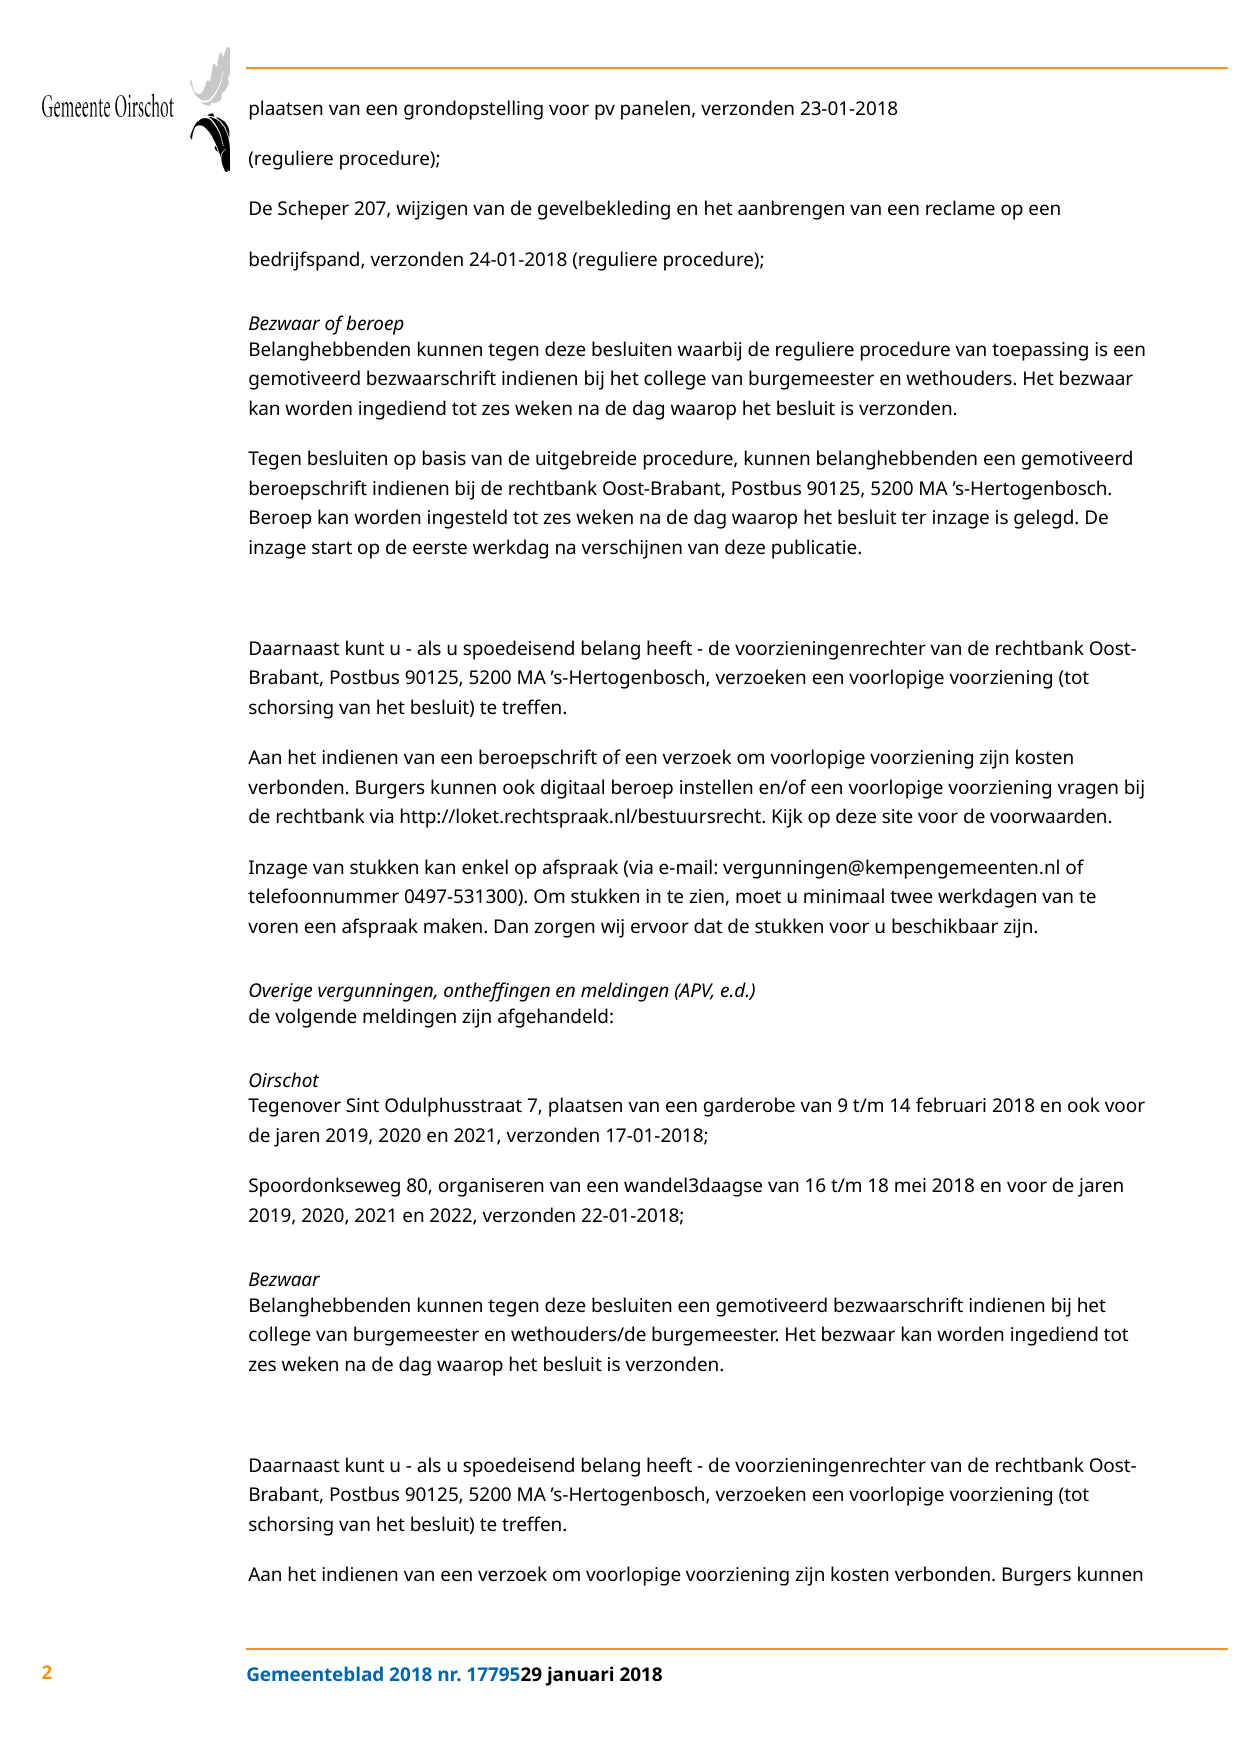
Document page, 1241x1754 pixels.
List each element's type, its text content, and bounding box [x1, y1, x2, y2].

text bedrijfspand, verzonden 24-01-2018 (reguliere procedure); [248, 246, 1152, 272]
text Aan het indienen van een beroepschrift of een verzoek om voorlopige voorziening zijn kosten verbonden. Burgers kunnen ook digitaal beroep instellen en/of een voorlopige voorziening vragen bij de rechtbank via http://loket.rechtspraak.nl/bestuursrecht. Kijk op deze site voor de voorwaarden. [248, 744, 1152, 829]
text Inzage van stukken kan enkel op afspraak (via e-mail: vergunningen@kempengemeenten.nl of telefoonnummer 0497-531300). Om stukken in te zien, moet u minimaal twee werkdagen van te voren een afspraak maken. Dan zorgen wij ervoor dat de stukken voor u beschikbaar zijn. [248, 854, 1152, 939]
text Aan het indienen van een verzoek om voorlopige voorziening zijn kosten verbonden. Burgers kunnen [248, 1561, 1152, 1587]
text (reguliere procedure); [248, 145, 1152, 171]
text Tegen besluiten op basis van de uitgebreide procedure, kunnen belanghebbenden een gemotiveerd beroepschrift indienen bij de rechtbank Oost-Brabant, Postbus 90125, 5200 MA ’s-Hertogenbosch. Beroep kan worden ingesteld tot zes weken na de dag waarop het besluit ter inzage is gelegd. De inzage start op de eerste werkdag na verschijnen van deze publicatie. [248, 445, 1152, 560]
text Oirschot [248, 1067, 1152, 1093]
text Belanghebbenden kunnen tegen deze besluiten waarbij de reguliere procedure van toepassing is een gemotiveerd bezwaarschrift indienen bij het college van burgemeester en wethouders. Het bezwaar kan worden ingediend tot zes weken na de dag waarop het besluit is verzonden. [248, 336, 1152, 421]
text Tegenover Sint Odulphusstraat 7, plaatsen van een garderobe van 9 t/m 14 februari 2018 en ook voor de jaren 2019, 2020 en 2021, verzonden 17-01-2018; [248, 1093, 1152, 1148]
text de volgende meldingen zijn afgehandeld: [248, 1003, 1152, 1029]
text Daarnaast kunt u - als u spoedeisend belang heeft - de voorzieningenrechter van de rechtbank Oost-Brabant, Postbus 90125, 5200 MA ’s-Hertogenbosch, verzoeken een voorlopige voorziening (tot schorsing van het besluit) te treffen. [248, 635, 1152, 720]
text De Scheper 207, wijzigen van de gevelbekleding en het aanbrengen van een reclame op een [248, 196, 1152, 221]
picture [41, 47, 231, 172]
text Daarnaast kunt u - als u spoedeisend belang heeft - de voorzieningenrechter van de rechtbank Oost-Brabant, Postbus 90125, 5200 MA ’s-Hertogenbosch, verzoeken een voorlopige voorziening (tot schorsing van het besluit) te treffen. [248, 1452, 1152, 1537]
text Overige vergunningen, ontheffingen en meldingen (APV, e.d.) [248, 977, 1152, 1003]
text Belanghebbenden kunnen tegen deze besluiten een gemotiveerd bezwaarschrift indienen bij het college van burgemeester en wethouders/de burgemeester. Het bezwaar kan worden ingediend tot zes weken na de dag waarop het besluit is verzonden. [248, 1292, 1152, 1377]
text plaatsen van een grondopstelling voor pv panelen, verzonden 23-01-2018 [248, 95, 1152, 121]
text Spoordonkseweg 80, organiseren van een wandel3daagse van 16 t/m 18 mei 2018 en voor de jaren 2019, 2020, 2021 en 2022, verzonden 22-01-2018; [248, 1173, 1152, 1228]
text Bezwaar [248, 1266, 1152, 1292]
text Bezwaar of beroep [248, 310, 1152, 336]
